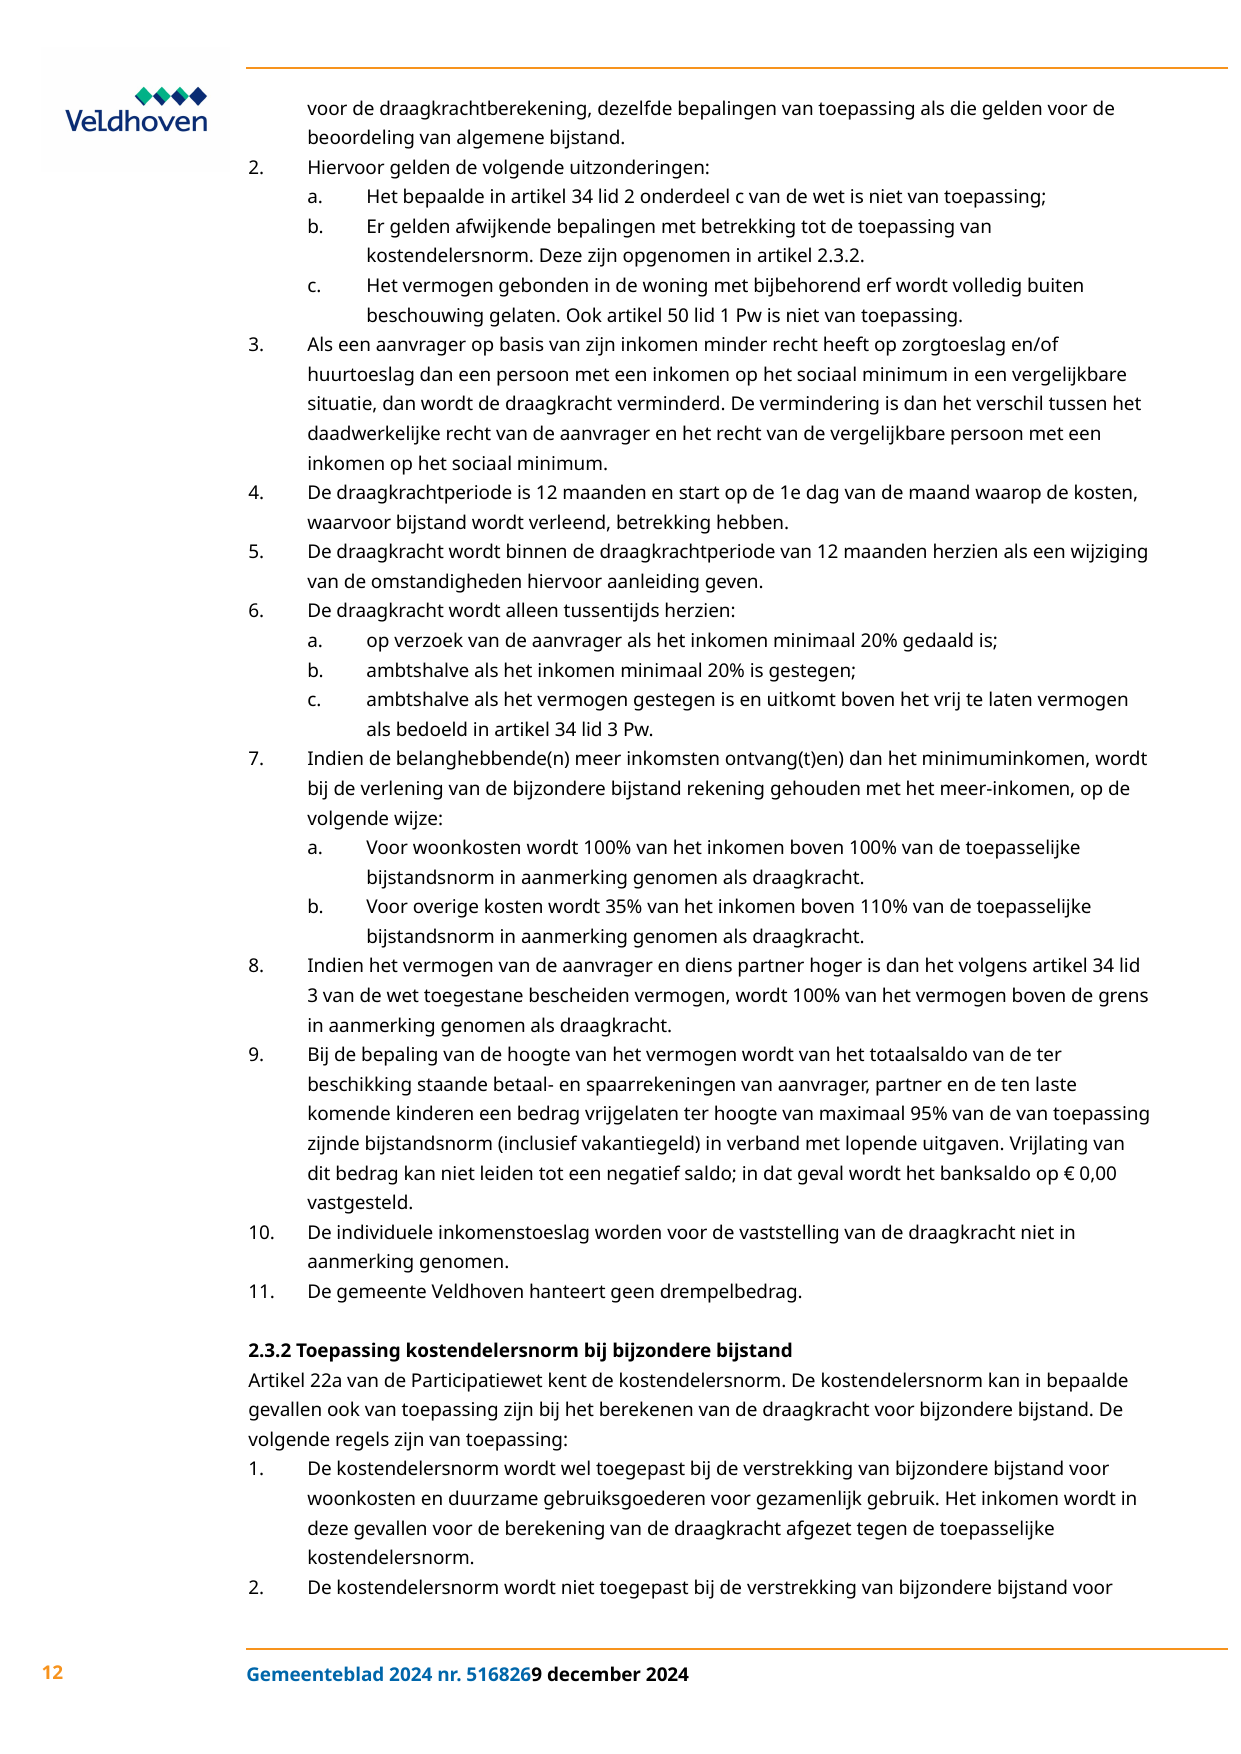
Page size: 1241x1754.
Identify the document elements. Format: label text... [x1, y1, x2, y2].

list De individuele inkomenstoeslag worden voor de vaststelling van de draagkracht niet in aanmerking genomen. [248, 1219, 1152, 1274]
picture [41, 47, 231, 172]
list Indien het vermogen van de aanvrager en diens partner hoger is dan het volgens artikel 34 lid 3 van de wet toegestane bescheiden vermogen, wordt 100% van het vermogen boven de grens in aanmerking genomen als draagkracht. [248, 953, 1152, 1038]
list ambtshalve als het inkomen minimaal 20% is gestegen; [307, 657, 1152, 683]
list De draagkracht wordt binnen de draagkrachtperiode van 12 maanden herzien als een wijziging van de omstandigheden hiervoor aanleiding geven. [248, 538, 1152, 594]
list De gemeente Veldhoven hanteert geen drempelbedrag. [248, 1278, 1152, 1304]
list Voor overige kosten wordt 35% van het inkomen boven 110% van de toepasselijke bijstandsnorm in aanmerking genomen als draagkracht. [307, 893, 1152, 949]
list De draagkracht wordt alleen tussentijds herzien: [248, 598, 1152, 623]
list ambtshalve als het vermogen gestegen is en uitkomt boven het vrij te laten vermogen als bedoeld in artikel 34 lid 3 Pw. [307, 686, 1152, 742]
list De kostendelersnorm wordt niet toegepast bij de verstrekking van bijzondere bijstand voor [248, 1574, 1152, 1600]
list Indien de belanghebbende(n) meer inkomsten ontvang(t)en) dan het minimuminkomen, wordt bij de verlening van de bijzondere bijstand rekening gehouden met het meer-inkomen, op de volgende wijze: [248, 746, 1152, 831]
list Het vermogen gebonden in de woning met bijbehorend erf wordt volledig buiten beschouwing gelaten. Ook artikel 50 lid 1 Pw is niet van toepassing. [307, 272, 1152, 328]
list Er gelden afwijkende bepalingen met betrekking tot de toepassing van kostendelersnorm. Deze zijn opgenomen in artikel 2.3.2. [307, 213, 1152, 268]
list De draagkrachtperiode is 12 maanden en start op de 1e dag van de maand waarop de kosten, waarvoor bijstand wordt verleend, betrekking hebben. [248, 479, 1152, 535]
list De kostendelersnorm wordt wel toegepast bij de verstrekking van bijzondere bijstand voor woonkosten en duurzame gebruiksgoederen voor gezamenlijk gebruik. Het inkomen wordt in deze gevallen voor de berekening van de draagkracht afgezet tegen de toepasselijke kostendelersnorm. [248, 1456, 1152, 1570]
list Het bepaalde in artikel 34 lid 2 onderdeel c van de wet is niet van toepassing; [307, 183, 1152, 209]
list voor de draagkrachtberekening, dezelfde bepalingen van toepassing als die gelden voor de beoordeling van algemene bijstand. [248, 95, 1152, 150]
list Hiervoor gelden de volgende uitzonderingen: [248, 154, 1152, 180]
list Bij de bepaling van de hoogte van het vermogen wordt van het totaalsaldo van de ter beschikking staande betaal- en spaarrekeningen van aanvrager, partner en de ten laste komende kinderen een bedrag vrijgelaten ter hoogte van maximaal 95% van de van toepassing zijnde bijstandsnorm (inclusief vakantiegeld) in verband met lopende uitgaven. Vrijlating van dit bedrag kan niet leiden tot een negatief saldo; in dat geval wordt het banksaldo op € 0,00 vastgesteld. [248, 1041, 1152, 1215]
list Als een aanvrager op basis van zijn inkomen minder recht heeft op zorgtoeslag en/of huurtoeslag dan een persoon met een inkomen op het sociaal minimum in een vergelijkbare situatie, dan wordt de draagkracht verminderd. De vermindering is dan het verschil tussen het daadwerkelijke recht van de aanvrager en het recht van de vergelijkbare persoon met een inkomen op het sociaal minimum. [248, 331, 1152, 476]
text Artikel 22a van de Participatiewet kent de kostendelersnorm. De kostendelersnorm kan in bepaalde gevallen ook van toepassing zijn bij het berekenen van de draagkracht voor bijzondere bijstand. De volgende regels zijn van toepassing: [248, 1367, 1152, 1452]
list op verzoek van de aanvrager als het inkomen minimaal 20% gedaald is; [307, 627, 1152, 653]
list Voor woonkosten wordt 100% van het inkomen boven 100% van de toepasselijke bijstandsnorm in aanmerking genomen als draagkracht. [307, 834, 1152, 890]
text 2.3.2 Toepassing kostendelersnorm bij bijzondere bijstand [248, 1337, 1152, 1363]
